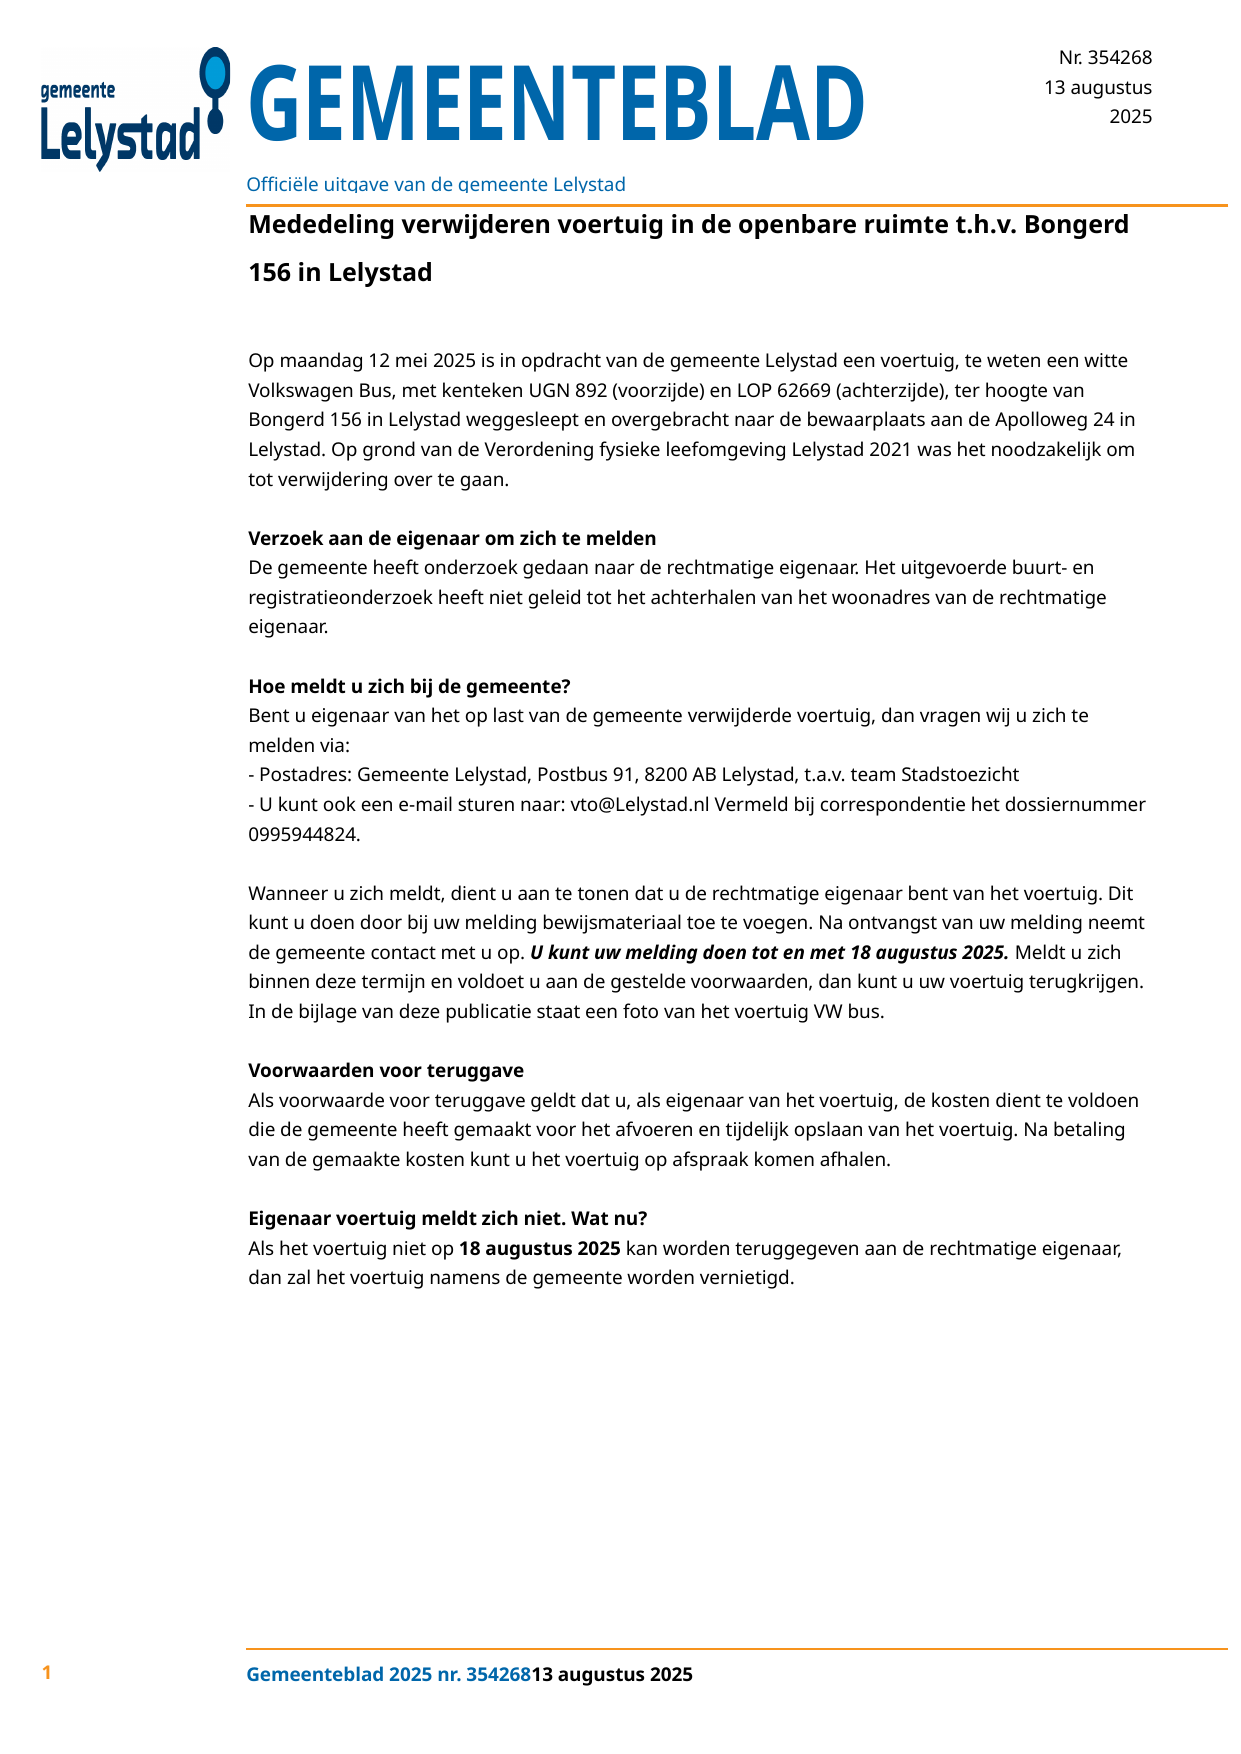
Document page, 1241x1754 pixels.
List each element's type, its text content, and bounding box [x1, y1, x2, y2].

text Mededeling verwijderen voertuig in de openbare ruimte t.h.v. Bongerd 156 in Lelystad [248, 207, 1152, 288]
text Hoe meldt u zich bij de gemeente? [248, 673, 1152, 699]
text Verzoek aan de eigenaar om zich te melden [248, 525, 1152, 551]
text Voorwaarden voor teruggave [248, 1057, 1152, 1083]
text Op maandag 12 mei 2025 is in opdracht van de gemeente Lelystad een voertuig, te weten een witte Volkswagen Bus, met kenteken UGN 892 (voorzijde) en LOP 62669 (achterzijde), ter hoogte van Bongerd 156 in Lelystad weggesleept en overgebracht naar de bewaarplaats aan de Apolloweg 24 in Lelystad. Op grond van de Verordening fysieke leefomgeving Lelystad 2021 was het noodzakelijk om tot verwijdering over te gaan. [248, 347, 1152, 492]
text Eigenaar voertuig meldt zich niet. Wat nu? [248, 1205, 1152, 1231]
picture [41, 47, 231, 172]
text - U kunt ook een e-mail sturen naar: vto@Lelystad.nl Vermeld bij correspondentie het dossiernummer 0995944824. [248, 791, 1152, 847]
text Bent u eigenaar van het op last van de gemeente verwijderde voertuig, dan vragen wij u zich te melden via: [248, 702, 1152, 758]
text Wanneer u zich meldt, dient u aan te tonen dat u de rechtmatige eigenaar bent van het voertuig. Dit kunt u doen door bij uw melding bewijsmateriaal toe te voegen. Na ontvangst van uw melding neemt de gemeente contact met u op. U kunt uw melding doen tot en met 18 augustus 2025. Meldt u zich binnen deze termijn en voldoet u aan de gestelde voorwaarden, dan kunt u uw voertuig terugkrijgen. In de bijlage van deze publicatie staat een foto van het voertuig VW bus. [248, 880, 1152, 1024]
text - Postadres: Gemeente Lelystad, Postbus 91, 8200 AB Lelystad, t.a.v. team Stadstoezicht [248, 762, 1152, 787]
text Als voorwaarde voor teruggave geldt dat u, als eigenaar van het voertuig, de kosten dient te voldoen die de gemeente heeft gemaakt voor het afvoeren en tijdelijk opslaan van het voertuig. Na betaling van de gemaakte kosten kunt u het voertuig op afspraak komen afhalen. [248, 1087, 1152, 1172]
text De gemeente heeft onderzoek gedaan naar de rechtmatige eigenaar. Het uitgevoerde buurt- en registratieonderzoek heeft niet geleid tot het achterhalen van het woonadres van de rechtmatige eigenaar. [248, 554, 1152, 639]
text Als het voertuig niet op 18 augustus 2025 kan worden teruggegeven aan de rechtmatige eigenaar, dan zal het voertuig namens de gemeente worden vernietigd. [248, 1235, 1152, 1290]
